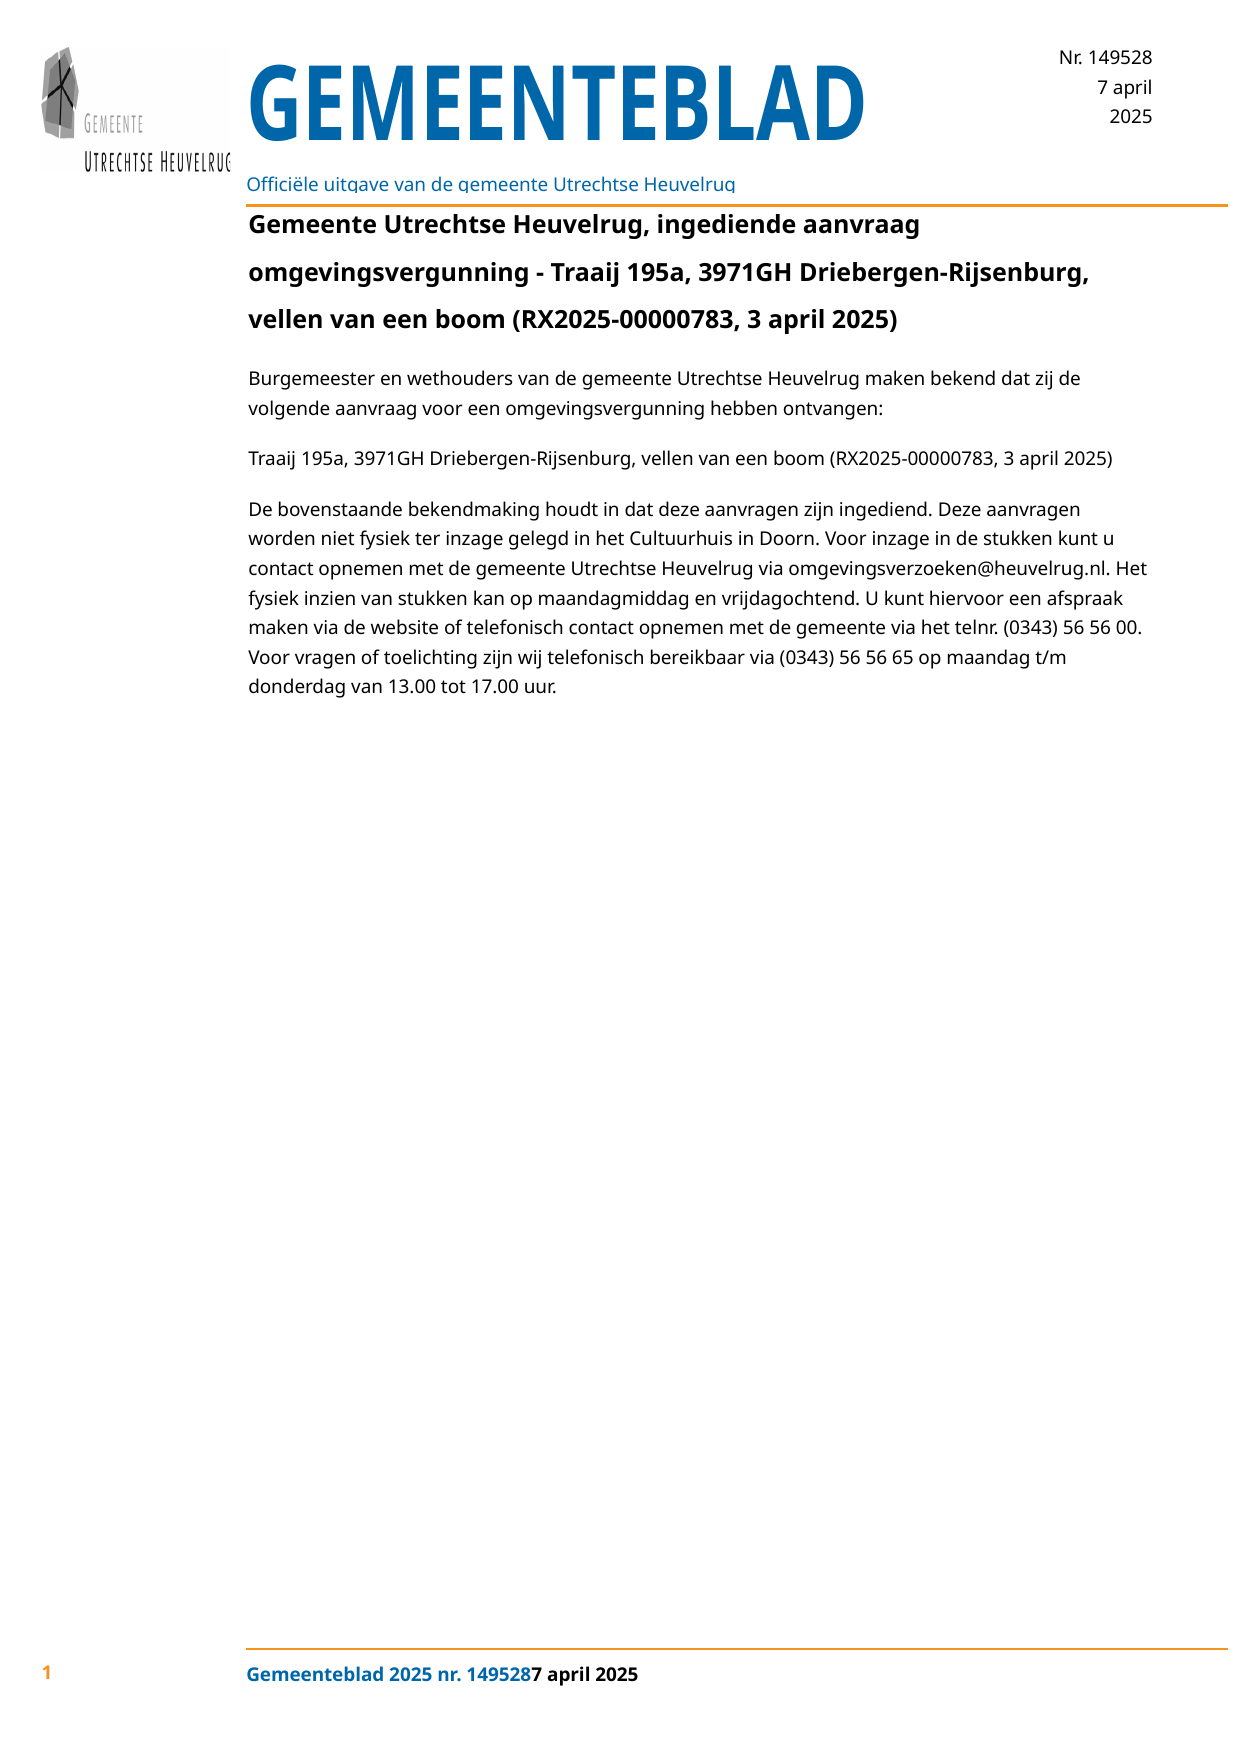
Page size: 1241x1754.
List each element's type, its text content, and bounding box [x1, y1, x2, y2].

text Gemeente Utrechtse Heuvelrug, ingediende aanvraag omgevingsvergunning - Traaij 195a, 3971GH Driebergen-Rijsenburg, vellen van een boom (RX2025-00000783, 3 april 2025) [248, 207, 1152, 336]
text De bovenstaande bekendmaking houdt in dat deze aanvragen zijn ingediend. Deze aanvragen worden niet fysiek ter inzage gelegd in het Cultuurhuis in Doorn. Voor inzage in de stukken kunt u contact opnemen met de gemeente Utrechtse Heuvelrug via omgevingsverzoeken@heuvelrug.nl. Het fysiek inzien van stukken kan op maandagmiddag en vrijdagochtend. U kunt hiervoor een afspraak maken via de website of telefonisch contact opnemen met de gemeente via het telnr. (0343) 56 56 00. Voor vragen of toelichting zijn wij telefonisch bereikbaar via (0343) 56 56 65 op maandag t/m donderdag van 13.00 tot 17.00 uur. [248, 496, 1152, 699]
text Burgemeester en wethouders van de gemeente Utrechtse Heuvelrug maken bekend dat zij de volgende aanvraag voor een omgevingsvergunning hebben ontvangen: [248, 366, 1152, 421]
picture [41, 47, 231, 172]
text Traaij 195a, 3971GH Driebergen-Rijsenburg, vellen van een boom (RX2025-00000783, 3 april 2025) [248, 446, 1152, 471]
